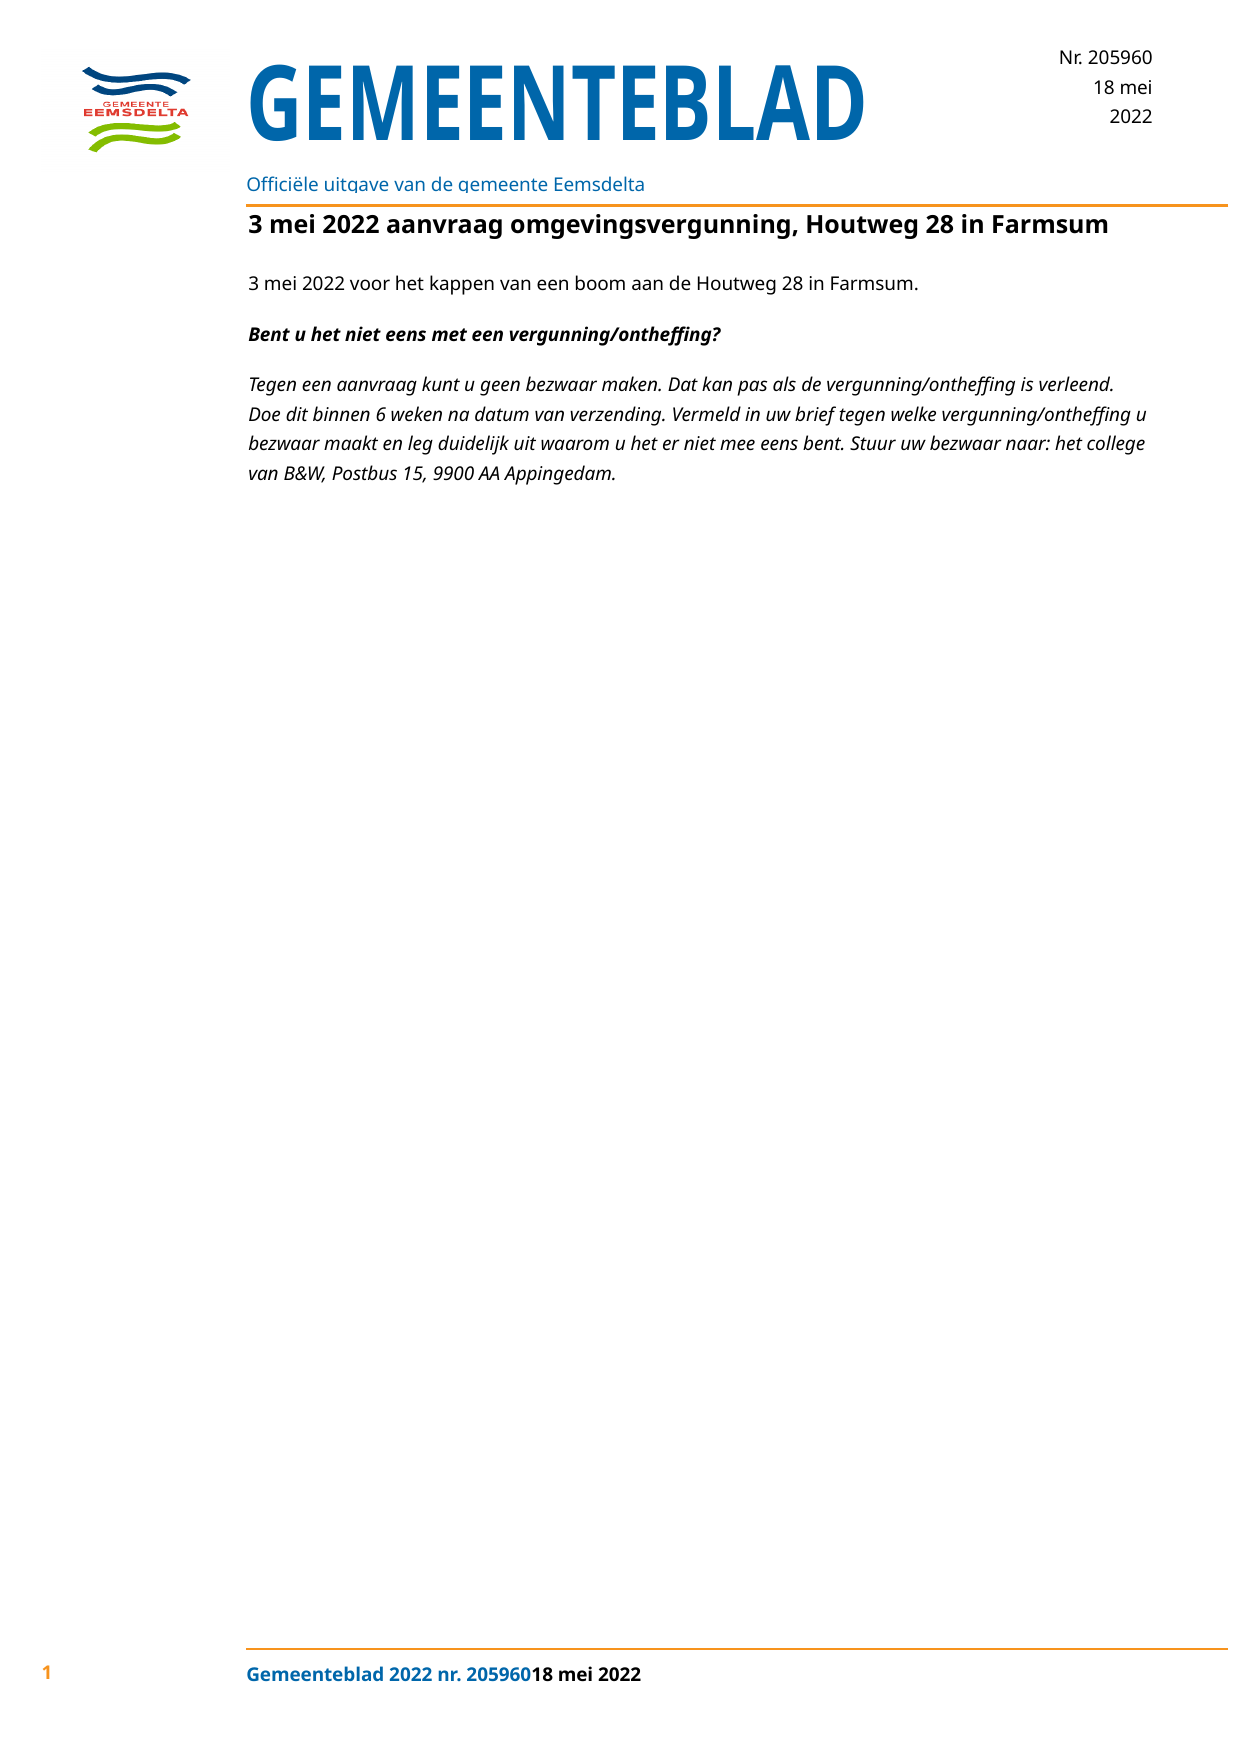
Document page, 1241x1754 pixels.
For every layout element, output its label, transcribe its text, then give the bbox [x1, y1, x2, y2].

text Bent u het niet eens met een vergunning/ontheffing? [248, 321, 1152, 346]
picture [41, 47, 231, 172]
text 3 mei 2022 aanvraag omgevingsvergunning, Houtweg 28 in Farmsum [248, 207, 1152, 241]
text Tegen een aanvraag kunt u geen bezwaar maken. Dat kan pas als de vergunning/ontheffing is verleend. Doe dit binnen 6 weken na datum van verzending. Vermeld in uw brief tegen welke vergunning/ontheffing u bezwaar maakt en leg duidelijk uit waarom u het er niet mee eens bent. Stuur uw bezwaar naar: het college van B&W, Postbus 15, 9900 AA Appingedam. [248, 371, 1152, 486]
text 3 mei 2022 voor het kappen van een boom aan de Houtweg 28 in Farmsum. [248, 270, 1152, 296]
